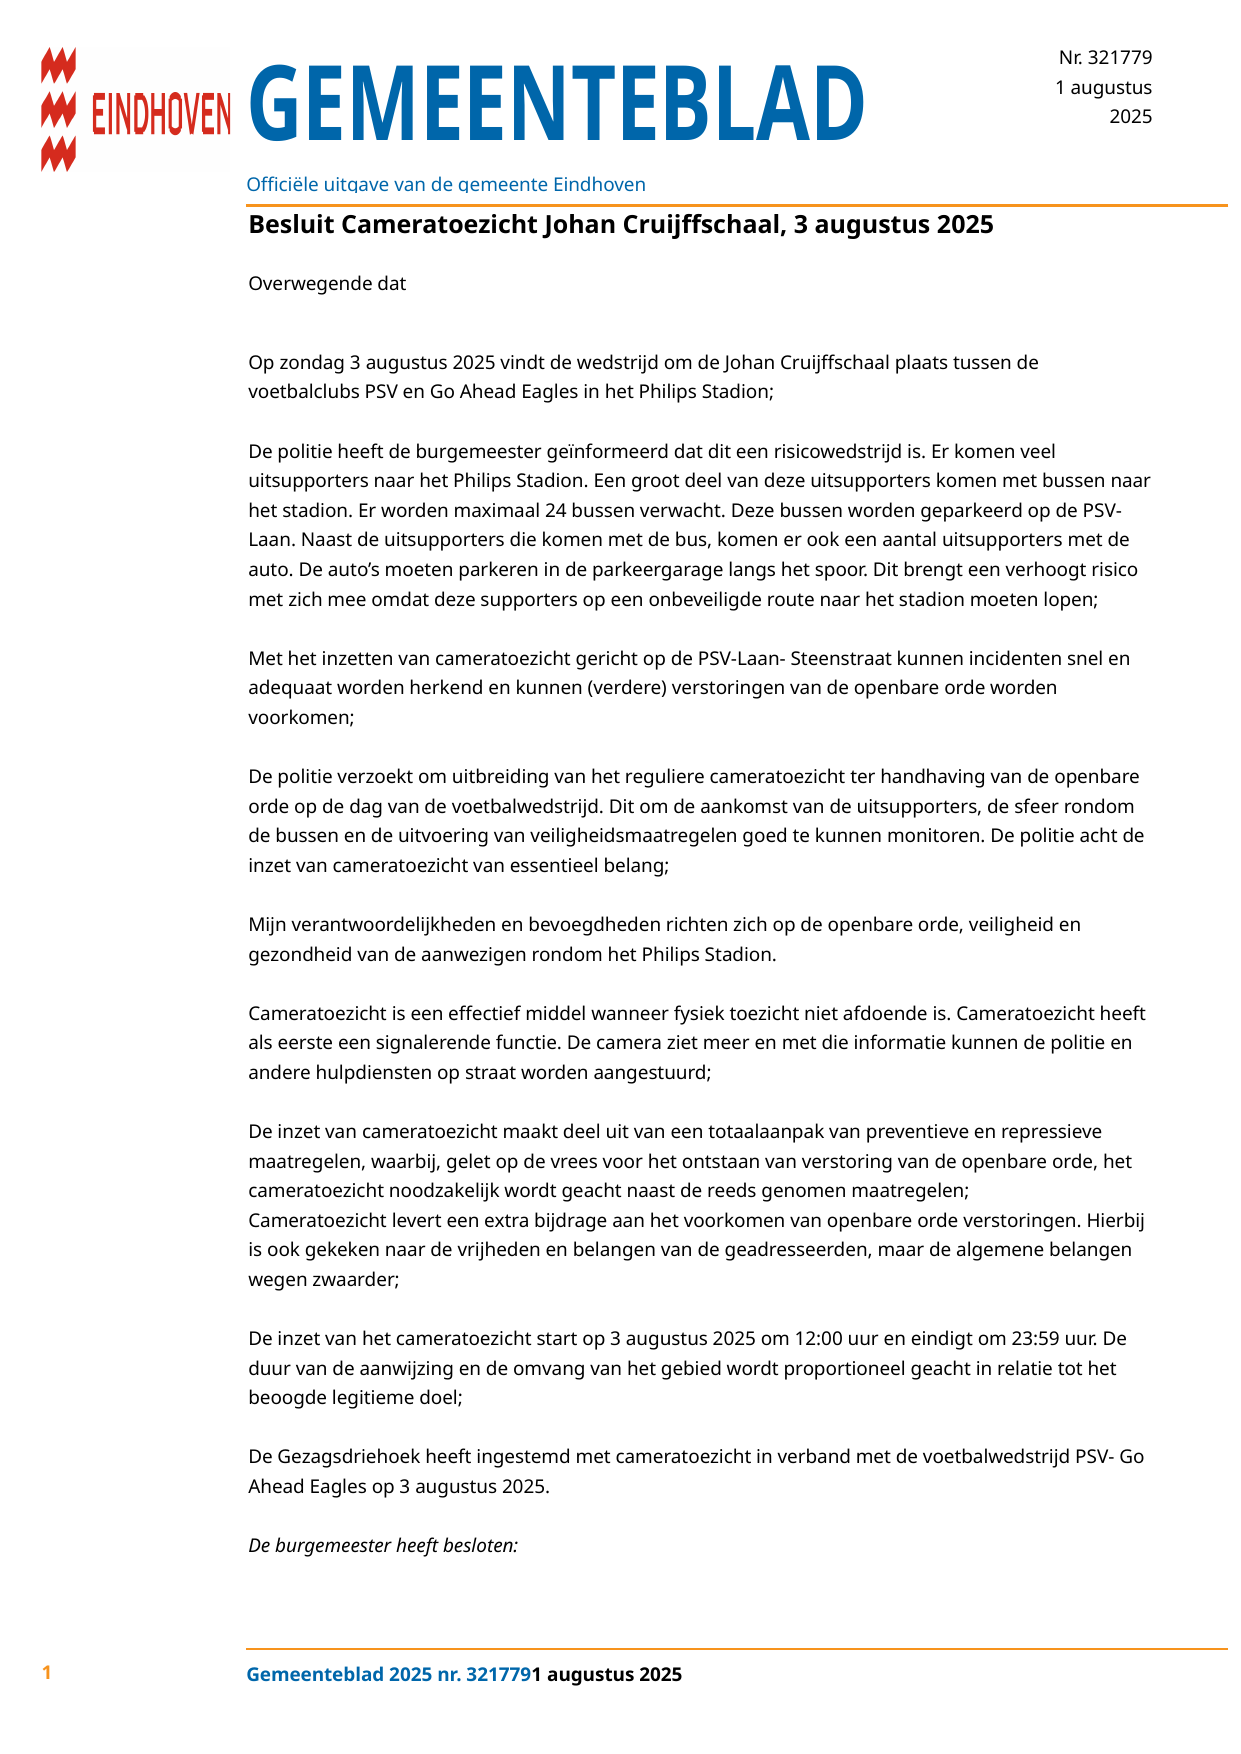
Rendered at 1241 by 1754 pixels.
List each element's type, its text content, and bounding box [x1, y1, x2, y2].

text Overwegende dat [248, 270, 1152, 296]
text Mijn verantwoordelijkheden en bevoegdheden richten zich op de openbare orde, veiligheid en gezondheid van de aanwezigen rondom het Philips Stadion. [248, 911, 1152, 967]
text De burgemeester heeft besloten: [248, 1532, 1152, 1558]
text De politie verzoekt om uitbreiding van het reguliere cameratoezicht ter handhaving van de openbare orde op de dag van de voetbalwedstrijd. Dit om de aankomst van de uitsupporters, de sfeer rondom de bussen en de uitvoering van veiligheidsmaatregelen goed te kunnen monitoren. De politie acht de inzet van cameratoezicht van essentieel belang; [248, 763, 1152, 878]
text De inzet van cameratoezicht maakt deel uit van een totaalaanpak van preventieve en repressieve maatregelen, waarbij, gelet op de vrees voor het ontstaan van verstoring van de openbare orde, het cameratoezicht noodzakelijk wordt geacht naast de reeds genomen maatregelen; [248, 1118, 1152, 1203]
picture [41, 47, 231, 172]
text De Gezagsdriehoek heeft ingestemd met cameratoezicht in verband met de voetbalwedstrijd PSV- Go Ahead Eagles op 3 augustus 2025. [248, 1444, 1152, 1499]
text De politie heeft de burgemeester geïnformeerd dat dit een risicowedstrijd is. Er komen veel uitsupporters naar het Philips Stadion. Een groot deel van deze uitsupporters komen met bussen naar het stadion. Er worden maximaal 24 bussen verwacht. Deze bussen worden geparkeerd op de PSV-Laan. Naast de uitsupporters die komen met de bus, komen er ook een aantal uitsupporters met de auto. De auto’s moeten parkeren in de parkeergarage langs het spoor. Dit brengt een verhoogt risico met zich mee omdat deze supporters op een onbeveiligde route naar het stadion moeten lopen; [248, 438, 1152, 612]
text Met het inzetten van cameratoezicht gericht op de PSV-Laan- Steenstraat kunnen incidenten snel en adequaat worden herkend en kunnen (verdere) verstoringen van de openbare orde worden voorkomen; [248, 645, 1152, 730]
text De inzet van het cameratoezicht start op 3 augustus 2025 om 12:00 uur en eindigt om 23:59 uur. De duur van de aanwijzing en de omvang van het gebied wordt proportioneel geacht in relatie tot het beoogde legitieme doel; [248, 1325, 1152, 1410]
text Besluit Cameratoezicht Johan Cruijffschaal, 3 augustus 2025 [248, 207, 1152, 241]
text Cameratoezicht levert een extra bijdrage aan het voorkomen van openbare orde verstoringen. Hierbij is ook gekeken naar de vrijheden en belangen van de geadresseerden, maar de algemene belangen wegen zwaarder; [248, 1207, 1152, 1292]
text Cameratoezicht is een effectief middel wanneer fysiek toezicht niet afdoende is. Cameratoezicht heeft als eerste een signalerende functie. De camera ziet meer en met die informatie kunnen de politie en andere hulpdiensten op straat worden aangestuurd; [248, 1000, 1152, 1085]
text Op zondag 3 augustus 2025 vindt de wedstrijd om de Johan Cruijffschaal plaats tussen de voetbalclubs PSV en Go Ahead Eagles in het Philips Stadion; [248, 349, 1152, 404]
